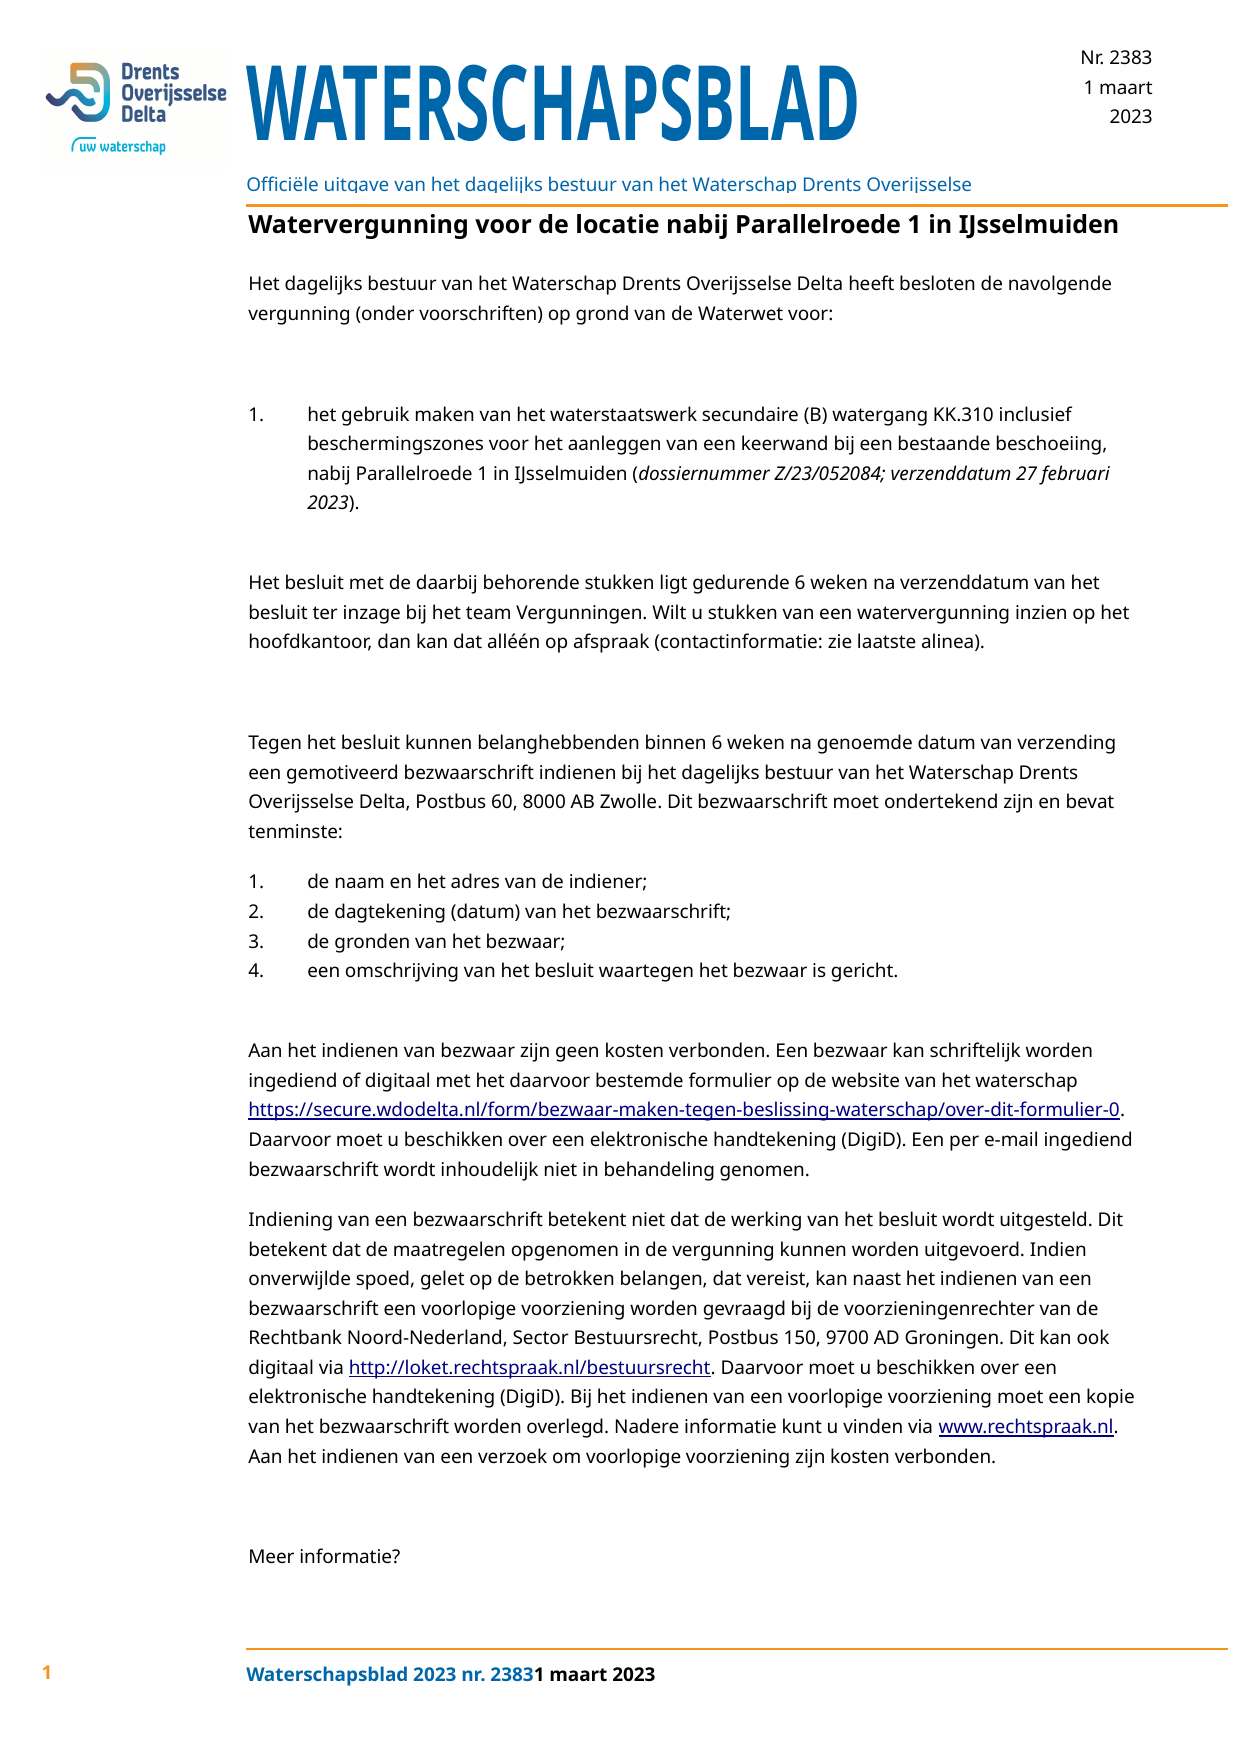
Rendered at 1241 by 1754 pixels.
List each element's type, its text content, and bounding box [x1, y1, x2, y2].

text Meer informatie? [248, 1544, 1152, 1569]
picture [41, 47, 231, 172]
text Indiening van een bezwaarschrift betekent niet dat de werking van het besluit wordt uitgesteld. Dit betekent dat de maatregelen opgenomen in de vergunning kunnen worden uitgevoerd. Indien onverwijlde spoed, gelet op de betrokken belangen, dat vereist, kan naast het indienen van een bezwaarschrift een voorlopige voorziening worden gevraagd bij de voorzieningenrechter van de Rechtbank Noord-Nederland, Sector Bestuursrecht, Postbus 150, 9700 AD Groningen. Dit kan ook digitaal via http://loket.rechtspraak.nl/bestuursrecht. Daarvoor moet u beschikken over een elektronische handtekening (DigiD). Bij het indienen van een voorlopige voorziening moet een kopie van het bezwaarschrift worden overlegd. Nadere informatie kunt u vinden via www.rechtspraak.nl. Aan het indienen van een verzoek om voorlopige voorziening zijn kosten verbonden. [248, 1206, 1152, 1468]
text Het dagelijks bestuur van het Waterschap Drents Overijsselse Delta heeft besloten de navolgende vergunning (onder voorschriften) op grond van de Waterwet voor: [248, 270, 1152, 326]
text Het besluit met de daarbij behorende stukken ligt gedurende 6 weken na verzenddatum van het besluit ter inzage bij het team Vergunningen. Wilt u stukken van een watervergunning inzien op het hoofdkantoor, dan kan dat alléén op afspraak (contactinformatie: zie laatste alinea). [248, 569, 1152, 654]
list de naam en het adres van de indiener; [248, 869, 1152, 894]
list de gronden van het bezwaar; [248, 928, 1152, 953]
list het gebruik maken van het waterstaatswerk secundaire (B) watergang KK.310 inclusief beschermingszones voor het aanleggen van een keerwand bij een bestaande beschoeiing, nabij Parallelroede 1 in IJsselmuiden (dossiernummer Z/23/052084; verzenddatum 27 februari 2023). [248, 401, 1152, 515]
text Tegen het besluit kunnen belanghebbenden binnen 6 weken na genoemde datum van verzending een gemotiveerd bezwaarschrift indienen bij het dagelijks bestuur van het Waterschap Drents Overijsselse Delta, Postbus 60, 8000 AB Zwolle. Dit bezwaarschrift moet ondertekend zijn en bevat tenminste: [248, 729, 1152, 844]
list de dagtekening (datum) van het bezwaarschrift; [248, 898, 1152, 924]
list een omschrijving van het besluit waartegen het bezwaar is gericht. [248, 957, 1152, 983]
text Aan het indienen van bezwaar zijn geen kosten verbonden. Een bezwaar kan schriftelijk worden ingediend of digitaal met het daarvoor bestemde formulier op de website van het waterschap https://secure.wdodelta.nl/form/bezwaar-maken-tegen-beslissing-waterschap/over-dit-formulier-0. Daarvoor moet u beschikken over een elektronische handtekening (DigiD). Een per e-mail ingediend bezwaarschrift wordt inhoudelijk niet in behandeling genomen. [248, 1037, 1152, 1181]
text Watervergunning voor de locatie nabij Parallelroede 1 in IJsselmuiden [248, 207, 1152, 241]
